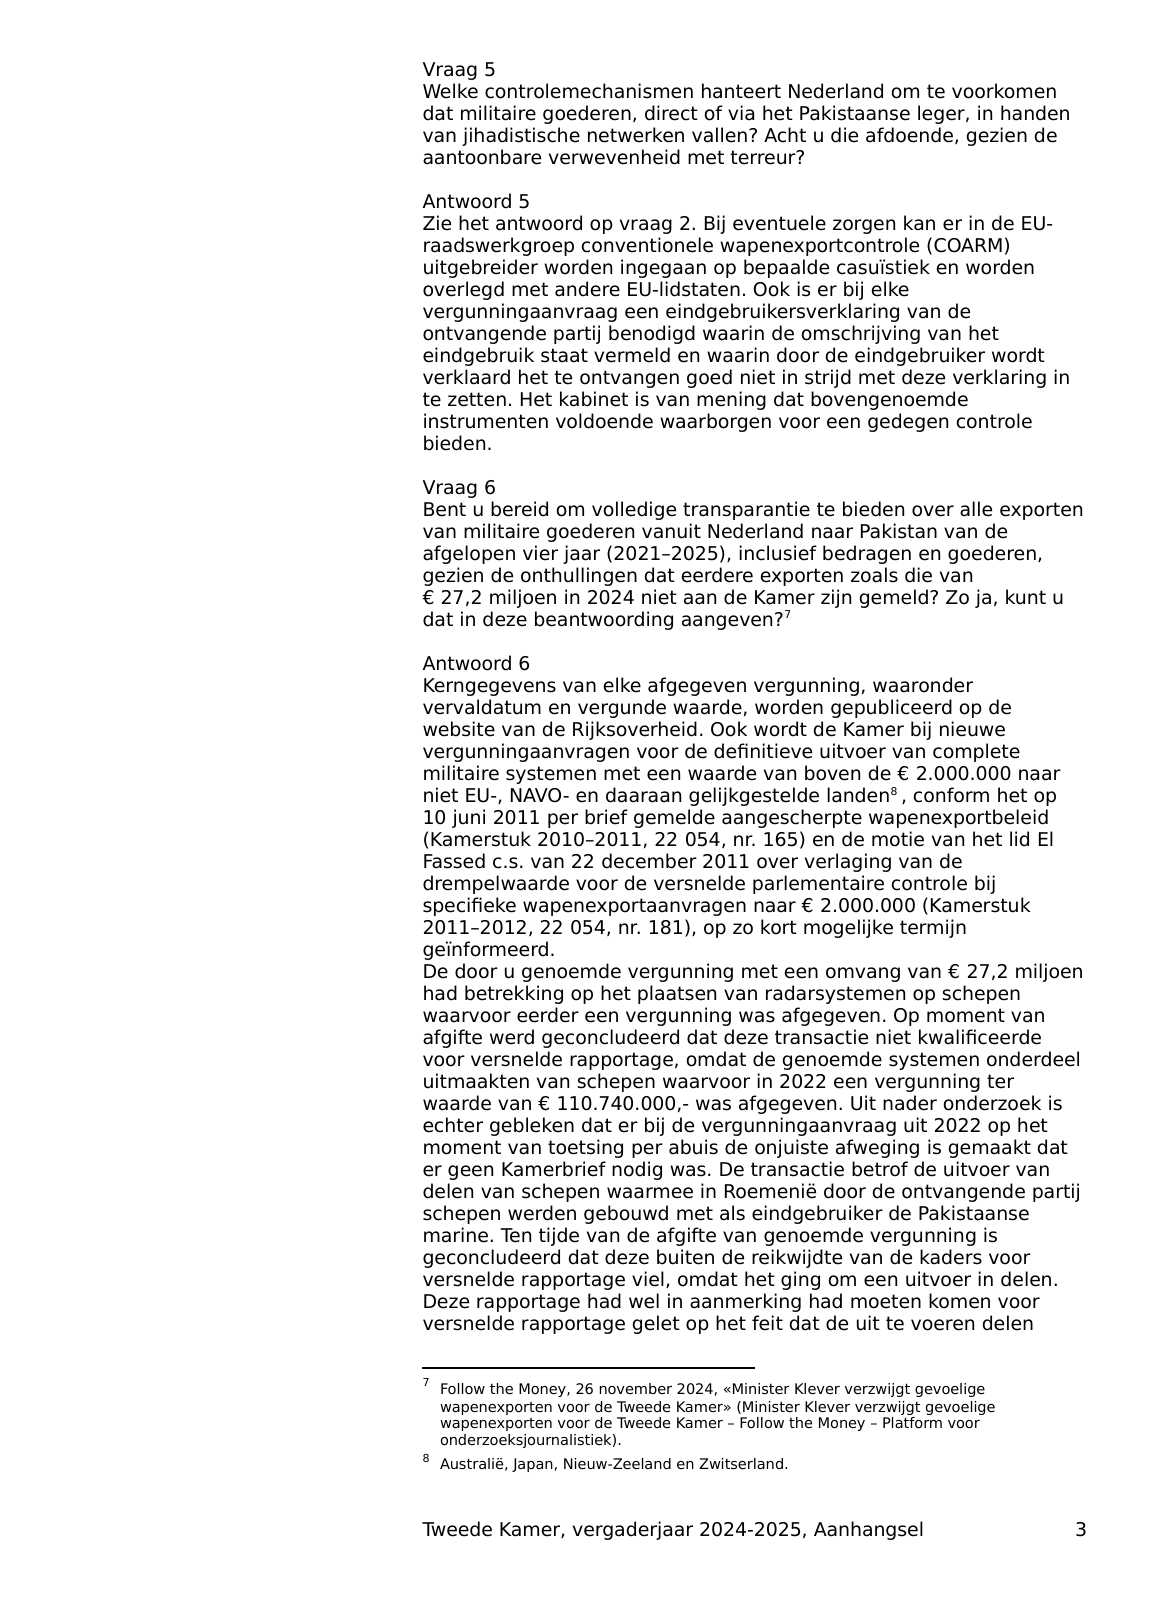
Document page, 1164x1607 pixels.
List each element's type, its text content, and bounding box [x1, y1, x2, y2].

text Vraag 6 [422, 477, 1087, 499]
text Antwoord 5 [422, 191, 1087, 213]
text Vraag 5 [422, 59, 1087, 81]
text Welke controlemechanismen hanteert Nederland om te voorkomen dat militaire goederen, direct of via het Pakistaanse leger, in handen van jihadistische netwerken vallen? Acht u die afdoende, gezien de aantoonbare verwevenheid met terreur? [422, 81, 1087, 169]
text Bent u bereid om volledige transparantie te bieden over alle exporten van militaire goederen vanuit Nederland naar Pakistan van de afgelopen vier jaar (2021–2025), inclusief bedragen en goederen, gezien de onthullingen dat eerdere exporten zoals die van € 27,2 miljoen in 2024 niet aan de Kamer zijn gemeld? Zo ja, kunt u dat in deze beantwoording aangeven? [422, 499, 1087, 631]
text Antwoord 6 [422, 653, 1087, 675]
text Australië, Japan, Nieuw-Zeeland en Zwitserland. [422, 1452, 1087, 1474]
text Follow the Money, 26 november 2024, «Minister Klever verzwijgt gevoelige wapenexporten voor de Tweede Kamer» (Minister Klever verzwijgt gevoelige wapenexporten voor de Tweede Kamer – Follow the Money – Platform voor onderzoeksjournalistiek). [422, 1377, 1087, 1449]
text De door u genoemde vergunning met een omvang van € 27,2 miljoen had betrekking op het plaatsen van radarsystemen op schepen waarvoor eerder een vergunning was afgegeven. Op moment van afgifte werd geconcludeerd dat deze transactie niet kwalificeerde voor versnelde rapportage, omdat de genoemde systemen onderdeel uitmaakten van schepen waarvoor in 2022 een vergunning ter waarde van € 110.740.000,- was afgegeven. Uit nader onderzoek is echter gebleken dat er bij de vergunningaanvraag uit 2022 op het moment van toetsing per abuis de onjuiste afweging is gemaakt dat er geen Kamerbrief nodig was. De transactie betrof de uitvoer van delen van schepen waarmee in Roemenië door de ontvangende partij schepen werden gebouwd met als eindgebruiker de Pakistaanse marine. Ten tijde van de afgifte van genoemde vergunning is geconcludeerd dat deze buiten de reikwijdte van de kaders voor versnelde rapportage viel, omdat het ging om een uitvoer in delen. Deze rapportage had wel in aanmerking had moeten komen voor versnelde rapportage gelet op het feit dat de uit te voeren delen [422, 961, 1087, 1334]
text Zie het antwoord op vraag 2. Bij eventuele zorgen kan er in de EU-raadswerkgroep conventionele wapenexportcontrole (COARM) uitgebreider worden ingegaan op bepaalde casuïstiek en worden overlegd met andere EU-lidstaten. Ook is er bij elke vergunningaanvraag een eindgebruikersverklaring van de ontvangende partij benodigd waarin de omschrijving van het eindgebruik staat vermeld en waarin door de eindgebruiker wordt verklaard het te ontvangen goed niet in strijd met deze verklaring in te zetten. Het kabinet is van mening dat bovengenoemde instrumenten voldoende waarborgen voor een gedegen controle bieden. [422, 213, 1087, 455]
text Kerngegevens van elke afgegeven vergunning, waaronder vervaldatum en vergunde waarde, worden gepubliceerd op de website van de Rijksoverheid. Ook wordt de Kamer bij nieuwe vergunningaanvragen voor de definitieve uitvoer van complete militaire systemen met een waarde van boven de € 2.000.000 naar niet EU-, NAVO- en daaraan gelijkgestelde landen, conform het op 10 juni 2011 per brief gemelde aangescherpte wapenexportbeleid (Kamerstuk 2010–2011, 22 054, nr. 165) en de motie van het lid El Fassed c.s. van 22 december 2011 over verlaging van de drempelwaarde voor de versnelde parlementaire controle bij specifieke wapenexportaanvragen naar € 2.000.000 (Kamerstuk 2011–2012, 22 054, nr. 181), op zo kort mogelijke termijn geïnformeerd. [422, 675, 1087, 961]
